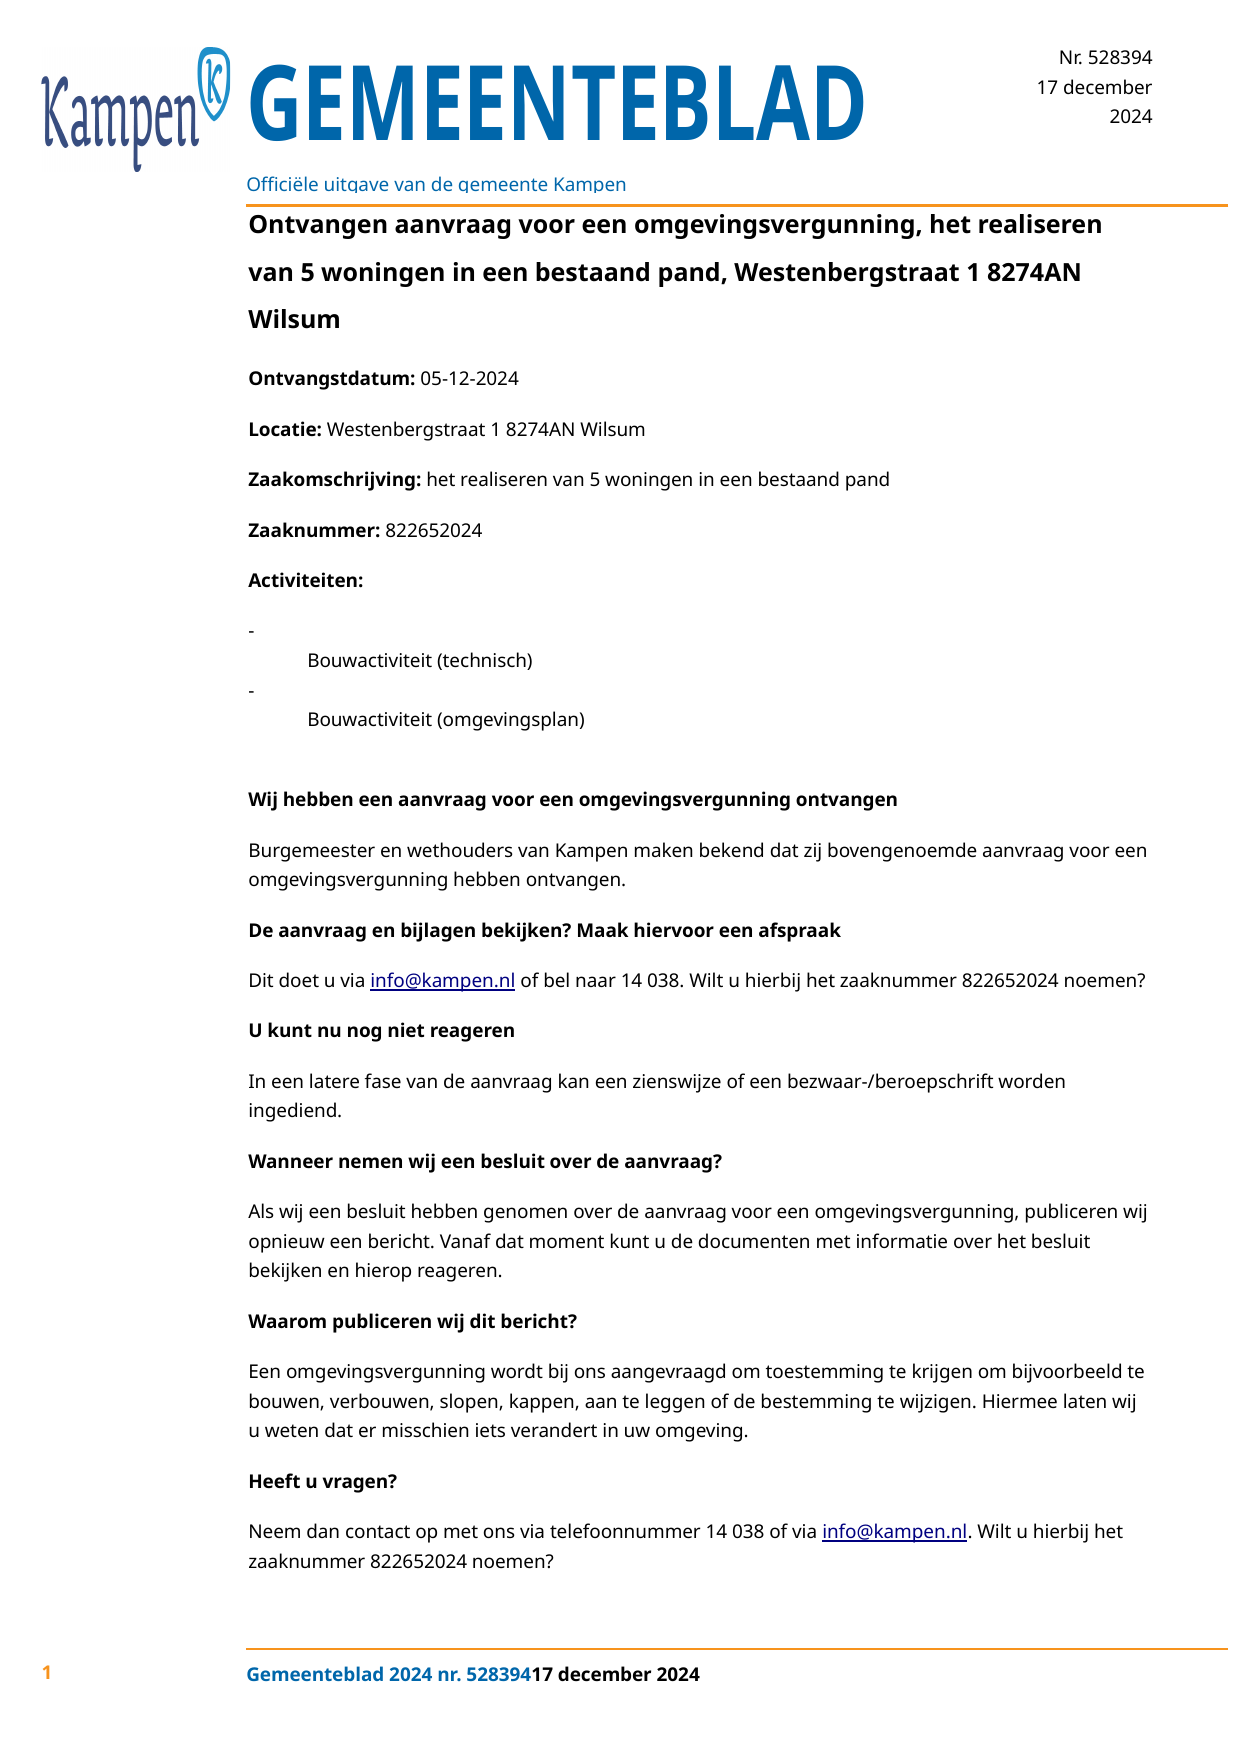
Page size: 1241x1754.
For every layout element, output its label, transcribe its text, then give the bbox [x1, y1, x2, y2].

text Dit doet u via info@kampen.nl of bel naar 14 038. Wilt u hierbij het zaaknummer 822652024 noemen? [248, 967, 1152, 993]
text Locatie: Westenbergstraat 1 8274AN Wilsum [248, 416, 1152, 442]
text Ontvangen aanvraag voor een omgevingsvergunning, het realiseren van 5 woningen in een bestaand pand, Westenbergstraat 1 8274AN Wilsum [248, 207, 1152, 336]
text De aanvraag en bijlagen bekijken? Maak hiervoor een afspraak [248, 917, 1152, 942]
list Bouwactiviteit (technisch) [248, 647, 1152, 673]
text Zaakomschrijving: het realiseren van 5 woningen in een bestaand pand [248, 466, 1152, 492]
text Als wij een besluit hebben genomen over de aanvraag voor een omgevingsvergunning, publiceren wij opnieuw een bericht. Vanaf dat moment kunt u de documenten met informatie over het besluit bekijken en hierop reageren. [248, 1198, 1152, 1283]
text Activiteiten: [248, 567, 1152, 593]
text Een omgevingsvergunning wordt bij ons aangevraagd om toestemming te krijgen om bijvoorbeeld te bouwen, verbouwen, slopen, kappen, aan te leggen of de bestemming te wijzigen. Hiermee laten wij u weten dat er misschien iets verandert in uw omgeving. [248, 1358, 1152, 1443]
picture [41, 47, 231, 172]
text U kunt nu nog niet reageren [248, 1018, 1152, 1043]
text Heeft u vragen? [248, 1468, 1152, 1494]
list Bouwactiviteit (omgevingsplan) [248, 706, 1152, 732]
text Waarom publiceren wij dit bericht? [248, 1308, 1152, 1334]
text In een latere fase van de aanvraag kan een zienswijze of een bezwaar-/beroepschrift worden ingediend. [248, 1068, 1152, 1123]
text Neem dan contact op met ons via telefoonnummer 14 038 of via info@kampen.nl. Wilt u hierbij het zaaknummer 822652024 noemen? [248, 1518, 1152, 1574]
text Ontvangstdatum: 05-12-2024 [248, 366, 1152, 391]
text Burgemeester en wethouders van Kampen maken bekend dat zij bovengenoemde aanvraag voor een omgevingsvergunning hebben ontvangen. [248, 837, 1152, 892]
text Zaaknummer: 822652024 [248, 517, 1152, 542]
text Wanneer nemen wij een besluit over de aanvraag? [248, 1148, 1152, 1174]
text Wij hebben een aanvraag voor een omgevingsvergunning ontvangen [248, 786, 1152, 812]
